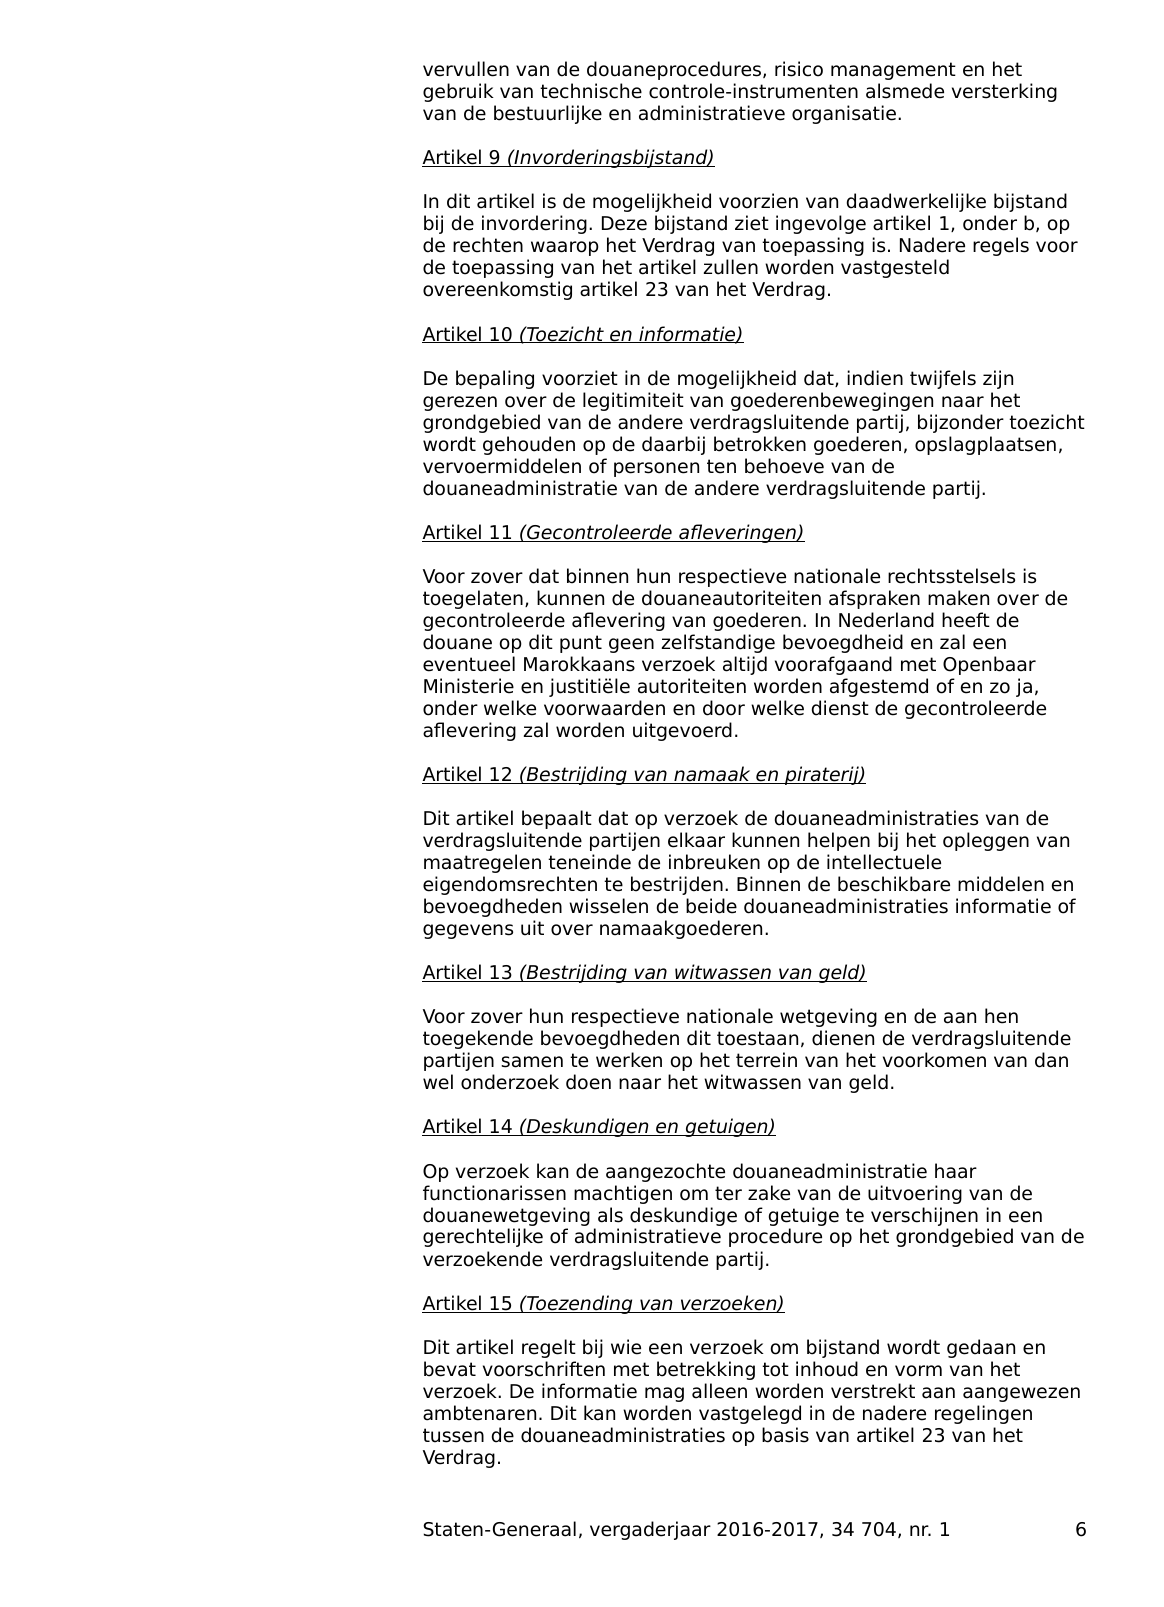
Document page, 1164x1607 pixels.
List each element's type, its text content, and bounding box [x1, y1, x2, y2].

text Voor zover hun respectieve nationale wetgeving en de aan hen toegekende bevoegdheden dit toestaan, dienen de verdragsluitende partijen samen te werken op het terrein van het voorkomen van dan wel onderzoek doen naar het witwassen van geld. [422, 1006, 1087, 1094]
subtitle Artikel 15 (Toezending van verzoeken) [422, 1293, 1087, 1314]
text De bepaling voorziet in de mogelijkheid dat, indien twijfels zijn gerezen over de legitimiteit van goederenbewegingen naar het grondgebied van de andere verdragsluitende partij, bijzonder toezicht wordt gehouden op de daarbij betrokken goederen, opslagplaatsen, vervoermiddelen of personen ten behoeve van de douaneadministratie van de andere verdragsluitende partij. [422, 368, 1087, 499]
subtitle Artikel 12 (Bestrijding van namaak en piraterij) [422, 764, 1087, 786]
subtitle Artikel 10 (Toezicht en informatie) [422, 323, 1087, 345]
subtitle Artikel 11 (Gecontroleerde afleveringen) [422, 522, 1087, 544]
text vervullen van de douaneprocedures, risico management en het gebruik van technische controle-instrumenten alsmede versterking van de bestuurlijke en administratieve organisatie. [422, 59, 1087, 125]
text In dit artikel is de mogelijkheid voorzien van daadwerkelijke bijstand bij de invordering. Deze bijstand ziet ingevolge artikel 1, onder b, op de rechten waarop het Verdrag van toepassing is. Nadere regels voor de toepassing van het artikel zullen worden vastgesteld overeenkomstig artikel 23 van het Verdrag. [422, 191, 1087, 301]
text Dit artikel bepaalt dat op verzoek de douaneadministraties van de verdragsluitende partijen elkaar kunnen helpen bij het opleggen van maatregelen teneinde de inbreuken op de intellectuele eigendomsrechten te bestrijden. Binnen de beschikbare middelen en bevoegdheden wisselen de beide douaneadministraties informatie of gegevens uit over namaakgoederen. [422, 808, 1087, 940]
text Op verzoek kan de aangezochte douaneadministratie haar functionarissen machtigen om ter zake van de uitvoering van de douanewetgeving als deskundige of getuige te verschijnen in een gerechtelijke of administratieve procedure op het grondgebied van de verzoekende verdragsluitende partij. [422, 1161, 1087, 1270]
subtitle Artikel 9 (Invorderingsbijstand) [422, 147, 1087, 169]
subtitle Artikel 14 (Deskundigen en getuigen) [422, 1116, 1087, 1138]
subtitle Artikel 13 (Bestrijding van witwassen van geld) [422, 962, 1087, 984]
text Voor zover dat binnen hun respectieve nationale rechtsstelsels is toegelaten, kunnen de douaneautoriteiten afspraken maken over de gecontroleerde aflevering van goederen. In Nederland heeft de douane op dit punt geen zelfstandige bevoegdheid en zal een eventueel Marokkaans verzoek altijd voorafgaand met Openbaar Ministerie en justitiële autoriteiten worden afgestemd of en zo ja, onder welke voorwaarden en door welke dienst de gecontroleerde aflevering zal worden uitgevoerd. [422, 566, 1087, 742]
text Dit artikel regelt bij wie een verzoek om bijstand wordt gedaan en bevat voorschriften met betrekking tot inhoud en vorm van het verzoek. De informatie mag alleen worden verstrekt aan aangewezen ambtenaren. Dit kan worden vastgelegd in de nadere regelingen tussen de douaneadministraties op basis van artikel 23 van het Verdrag. [422, 1337, 1087, 1469]
